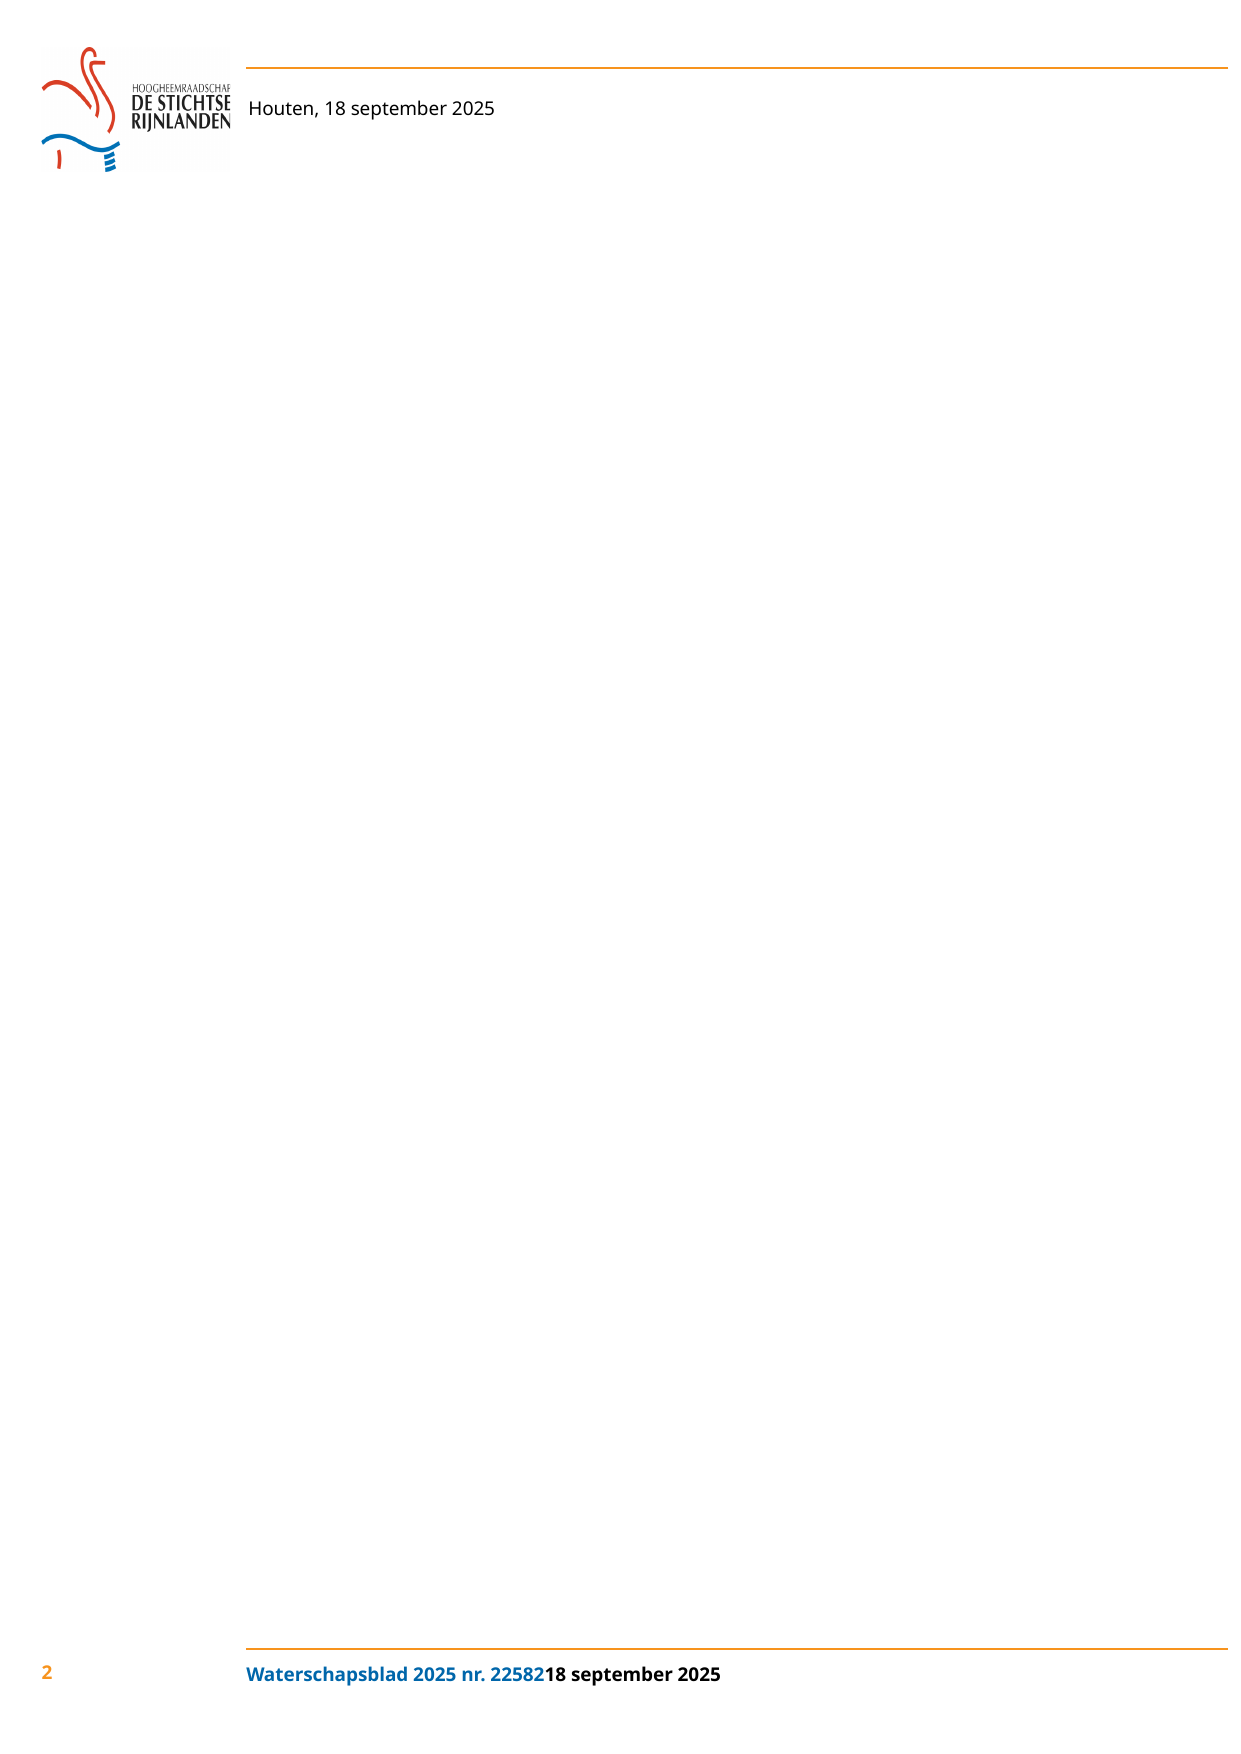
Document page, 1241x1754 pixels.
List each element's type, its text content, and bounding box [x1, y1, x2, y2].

picture [41, 47, 231, 172]
text Houten, 18 september 2025 [248, 95, 1152, 121]
